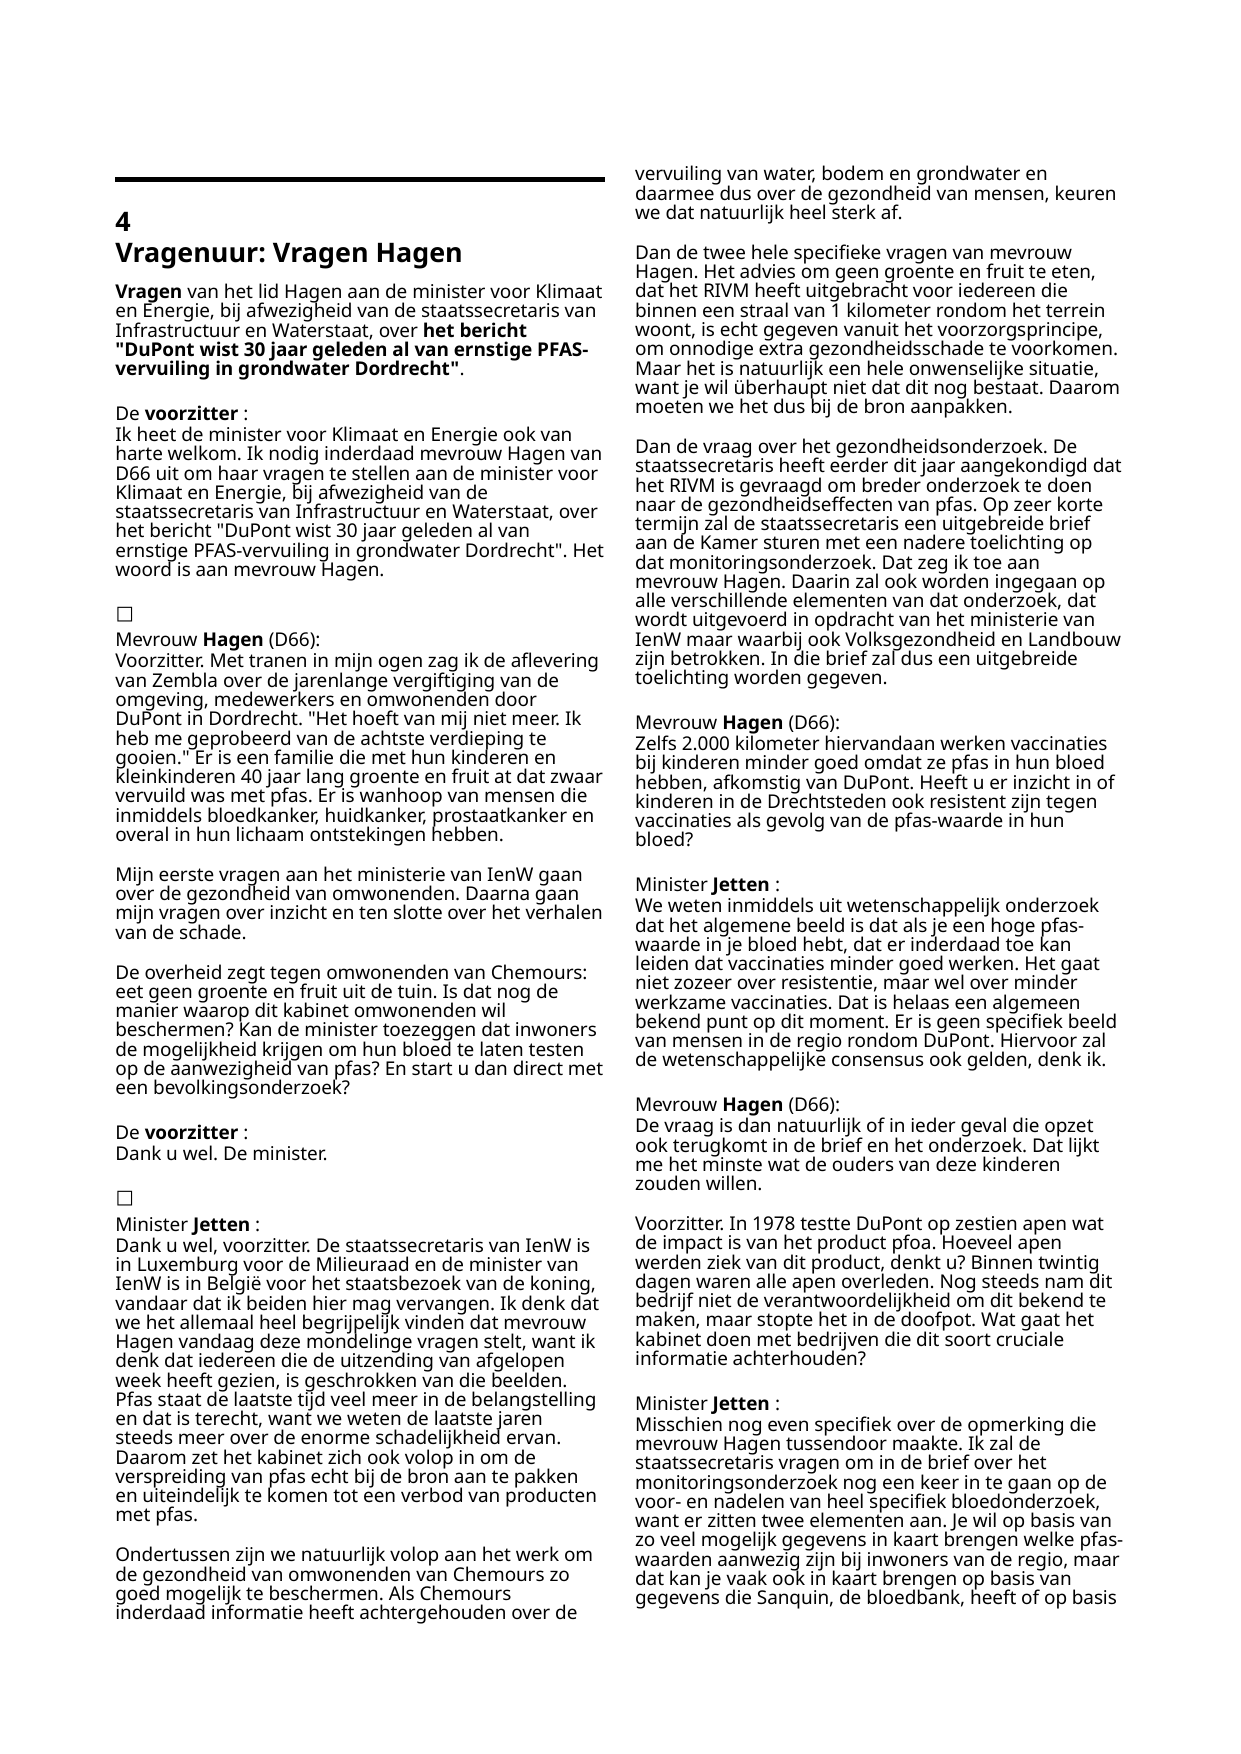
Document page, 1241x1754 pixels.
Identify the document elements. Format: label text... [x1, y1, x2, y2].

text Dan de twee hele specifieke vragen van mevrouw Hagen. Het advies om geen groente en fruit te eten, dat het RIVM heeft uitgebracht voor iedereen die binnen een straal van 1 kilometer rondom het terrein woont, is echt gegeven vanuit het voorzorgsprincipe, om onnodige extra gezondheidsschade te voorkomen. Maar het is natuurlijk een hele onwenselijke situatie, want je wil überhaupt niet dat dit nog bestaat. Daarom moeten we het dus bij de bron aanpakken. [635, 244, 1125, 417]
text ⬜ [115, 1185, 605, 1211]
text Ik heet de minister voor Klimaat en Energie ook van harte welkom. Ik nodig inderdaad mevrouw Hagen van D66 uit om haar vragen te stellen aan de minister voor Klimaat en Energie, bij afwezigheid van de staatssecretaris van Infrastructuur en Waterstaat, over het bericht "DuPont wist 30 jaar geleden al van ernstige PFAS-vervuiling in grondwater Dordrecht". Het woord is aan mevrouw Hagen. [115, 426, 605, 580]
text Mevrouw Hagen (D66): [635, 709, 1125, 735]
text ⬜ [115, 601, 605, 627]
text Dank u wel. De minister. [115, 1145, 605, 1164]
text Misschien nog even specifiek over de opmerking die mevrouw Hagen tussendoor maakte. Ik zal de staatssecretaris vragen om in de brief over het monitoringsonderzoek nog een keer in te gaan op de voor- en nadelen van heel specifiek bloedonderzoek, want er zitten twee elementen aan. Je wil op basis van zo veel mogelijk gegevens in kaart brengen welke pfas-waarden aanwezig zijn bij inwoners van de regio, maar dat kan je vaak ook in kaart brengen op basis van gegevens die Sanquin, de bloedbank, heeft of op basis [635, 1416, 1125, 1608]
text Zelfs 2.000 kilometer hiervandaan werken vaccinaties bij kinderen minder goed omdat ze pfas in hun bloed hebben, afkomstig van DuPont. Heeft u er inzicht in of kinderen in de Drechtsteden ook resistent zijn tegen vaccinaties als gevolg van de pfas-waarde in hun bloed? [635, 735, 1125, 851]
text De overheid zegt tegen omwonenden van Chemours: eet geen groente en fruit uit de tuin. Is dat nog de manier waarop dit kabinet omwonenden wil beschermen? Kan de minister toezeggen dat inwoners de mogelijkheid krijgen om hun bloed te laten testen op de aanwezigheid van pfas? En start u dan direct met een bevolkingsonderzoek? [115, 964, 605, 1098]
text Minister Jetten : [635, 1390, 1125, 1416]
text Dan de vraag over het gezondheidsonderzoek. De staatssecretaris heeft eerder dit jaar aangekondigd dat het RIVM is gevraagd om breder onderzoek te doen naar de gezondheidseffecten van pfas. Op zeer korte termijn zal de staatssecretaris een uitgebreide brief aan de Kamer sturen met een nadere toelichting op dat monitoringsonderzoek. Dat zeg ik toe aan mevrouw Hagen. Daarin zal ook worden ingegaan op alle verschillende elementen van dat onderzoek, dat wordt uitgevoerd in opdracht van het ministerie van IenW maar waarbij ook Volksgezondheid en Landbouw zijn betrokken. In die brief zal dus een uitgebreide toelichting worden gegeven. [635, 438, 1125, 688]
text Minister Jetten : [635, 872, 1125, 897]
text Voorzitter. Met tranen in mijn ogen zag ik de aflevering van Zembla over de jarenlange vergiftiging van de omgeving, medewerkers en omwonenden door DuPont in Dordrecht. "Het hoeft van mij niet meer. Ik heb me geprobeerd van de achtste verdieping te gooien." Er is een familie die met hun kinderen en kleinkinderen 40 jaar lang groente en fruit at dat zwaar vervuild was met pfas. Er is wanhoop van mensen die inmiddels bloedkanker, huidkanker, prostaatkanker en overal in hun lichaam ontstekingen hebben. [115, 652, 605, 845]
text Mijn eerste vragen aan het ministerie van IenW gaan over de gezondheid van omwonenden. Daarna gaan mijn vragen over inzicht en ten slotte over het verhalen van de schade. [115, 866, 605, 943]
text We weten inmiddels uit wetenschappelijk onderzoek dat het algemene beeld is dat als je een hoge pfas-waarde in je bloed hebt, dat er inderdaad toe kan leiden dat vaccinaties minder goed werken. Het gaat niet zozeer over resistentie, maar wel over minder werkzame vaccinaties. Dat is helaas een algemeen bekend punt op dit moment. Er is geen specifiek beeld van mensen in de regio rondom DuPont. Hiervoor zal de wetenschappelijke consensus ook gelden, denk ik. [635, 897, 1125, 1071]
text Dank u wel, voorzitter. De staatssecretaris van IenW is in Luxemburg voor de Milieuraad en de minister van IenW is in België voor het staatsbezoek van de koning, vandaar dat ik beiden hier mag vervangen. Ik denk dat we het allemaal heel begrijpelijk vinden dat mevrouw Hagen vandaag deze mondelinge vragen stelt, want ik denk dat iedereen die de uitzending van afgelopen week heeft gezien, is geschrokken van die beelden. Pfas staat de laatste tijd veel meer in de belangstelling en dat is terecht, want we weten de laatste jaren steeds meer over de enorme schadelijkheid ervan. Daarom zet het kabinet zich ook volop in om de verspreiding van pfas echt bij de bron aan te pakken en uiteindelijk te komen tot een verbod van producten met pfas. [115, 1237, 605, 1526]
text vervuiling van water, bodem en grondwater en daarmee dus over de gezondheid van mensen, keuren we dat natuurlijk heel sterk af. [635, 165, 1125, 223]
text Voorzitter. In 1978 testte DuPont op zestien apen wat de impact is van het product pfoa. Hoeveel apen werden ziek van dit product, denkt u? Binnen twintig dagen waren alle apen overleden. Nog steeds nam dit bedrijf niet de verantwoordelijkheid om dit bekend te maken, maar stopte het in de doofpot. Wat gaat het kabinet doen met bedrijven die dit soort cruciale informatie achterhouden? [635, 1215, 1125, 1369]
text Vragenuur: Vragen Hagen [115, 239, 605, 283]
text Mevrouw Hagen (D66): [635, 1092, 1125, 1117]
text Minister Jetten : [115, 1211, 605, 1237]
text De vraag is dan natuurlijk of in ieder geval die opzet ook terugkomt in de brief en het onderzoek. Dat lijkt me het minste wat de ouders van deze kinderen zouden willen. [635, 1117, 1125, 1194]
text Ondertussen zijn we natuurlijk volop aan het werk om de gezondheid van omwonenden van Chemours zo goed mogelijk te beschermen. Als Chemours inderdaad informatie heeft achtergehouden over de [115, 1546, 605, 1623]
text Mevrouw Hagen (D66): [115, 627, 605, 652]
text De voorzitter : [115, 400, 605, 426]
text Vragen van het lid Hagen aan de minister voor Klimaat en Energie, bij afwezigheid van de staatssecretaris van Infrastructuur en Waterstaat, over het bericht "DuPont wist 30 jaar geleden al van ernstige PFAS-vervuiling in grondwater Dordrecht". [115, 283, 605, 379]
text 4 [115, 203, 605, 239]
text De voorzitter : [115, 1119, 605, 1145]
